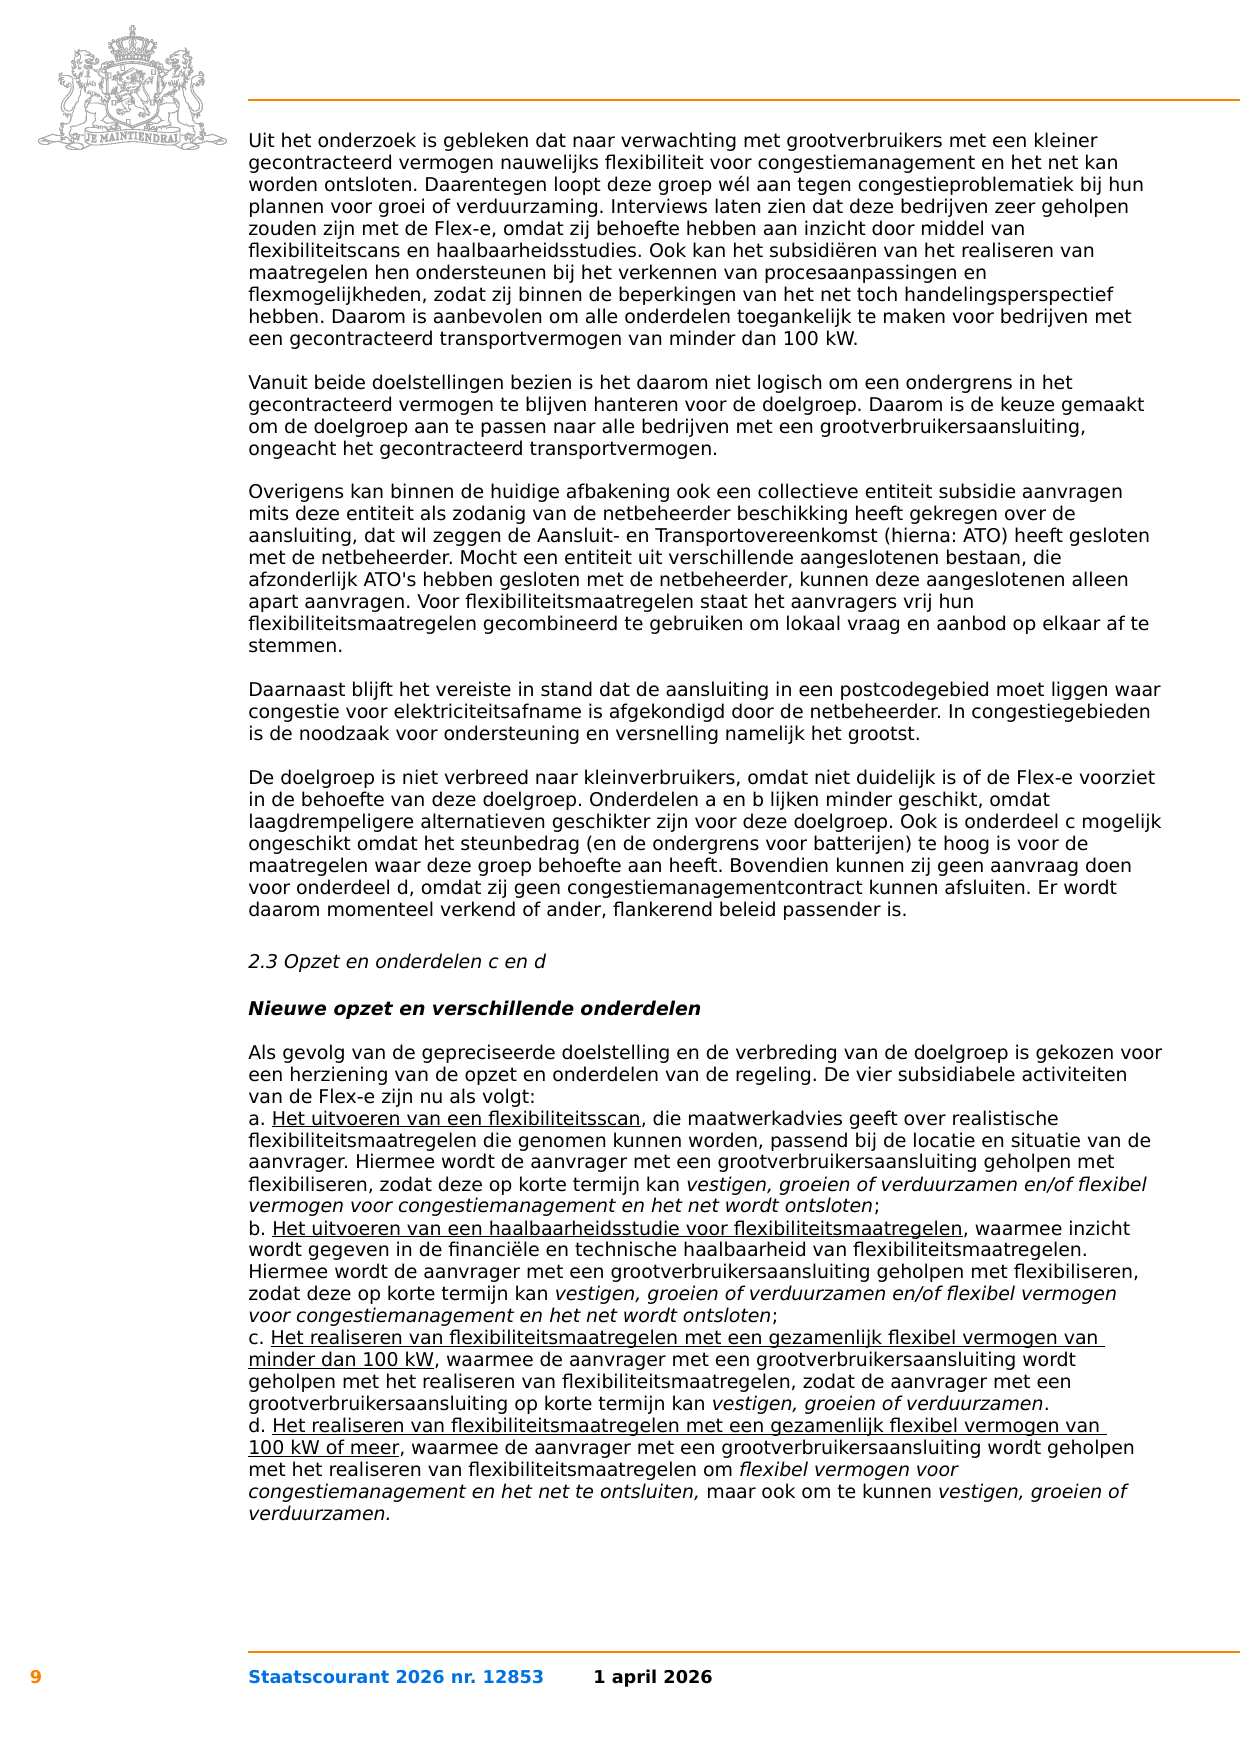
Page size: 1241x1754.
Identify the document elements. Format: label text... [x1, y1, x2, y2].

text Uit het onderzoek is gebleken dat naar verwachting met grootverbruikers met een kleiner gecontracteerd vermogen nauwelijks flexibiliteit voor congestiemanagement en het net kan worden ontsloten. Daarentegen loopt deze groep wél aan tegen congestieproblematiek bij hun plannen voor groei of verduurzaming. Interviews laten zien dat deze bedrijven zeer geholpen zouden zijn met de Flex-e, omdat zij behoefte hebben aan inzicht door middel van flexibiliteitscans en haalbaarheidsstudies. Ook kan het subsidiëren van het realiseren van maatregelen hen ondersteunen bij het verkennen van procesaanpassingen en flexmogelijkheden, zodat zij binnen de beperkingen van het net toch handelingsperspectief hebben. Daarom is aanbevolen om alle onderdelen toegankelijk te maken voor bedrijven met een gecontracteerd transportvermogen van minder dan 100 kW. [248, 130, 1163, 350]
text Vanuit beide doelstellingen bezien is het daarom niet logisch om een ondergrens in het gecontracteerd vermogen te blijven hanteren voor de doelgroep. Daarom is de keuze gemaakt om de doelgroep aan te passen naar alle bedrijven met een grootverbruikersaansluiting, ongeacht het gecontracteerd transportvermogen. [248, 372, 1163, 459]
picture [38, 25, 227, 150]
text Als gevolg van de gepreciseerde doelstelling en de verbreding van de doelgroep is gekozen voor een herziening van de opzet en onderdelen van de regeling. De vier subsidiabele activiteiten van de Flex-e zijn nu als volgt: [248, 1042, 1163, 1107]
text b. Het uitvoeren van een haalbaarheidsstudie voor flexibiliteitsmaatregelen, waarmee inzicht wordt gegeven in de financiële en technische haalbaarheid van flexibiliteitsmaatregelen. Hiermee wordt de aanvrager met een grootverbruikersaansluiting geholpen met flexibiliseren, zodat deze op korte termijn kan vestigen, groeien of verduurzamen en/of flexibel vermogen voor congestiemanagement en het net wordt ontsloten; [248, 1217, 1163, 1327]
subtitle Nieuwe opzet en verschillende onderdelen [248, 998, 1163, 1020]
subtitle 2.3 Opzet en onderdelen c en d [248, 951, 1163, 973]
text De doelgroep is niet verbreed naar kleinverbruikers, omdat niet duidelijk is of de Flex-e voorziet in de behoefte van deze doelgroep. Onderdelen a en b lijken minder geschikt, omdat laagdrempeligere alternatieven geschikter zijn voor deze doelgroep. Ook is onderdeel c mogelijk ongeschikt omdat het steunbedrag (en de ondergrens voor batterijen) te hoog is voor de maatregelen waar deze groep behoefte aan heeft. Bovendien kunnen zij geen aanvraag doen voor onderdeel d, omdat zij geen congestiemanagementcontract kunnen afsluiten. Er wordt daarom momenteel verkend of ander, flankerend beleid passender is. [248, 767, 1163, 921]
text d. Het realiseren van flexibiliteitsmaatregelen met een gezamenlijk flexibel vermogen van 100 kW of meer, waarmee de aanvrager met een grootverbruikersaansluiting wordt geholpen met het realiseren van flexibiliteitsmaatregelen om flexibel vermogen voor congestiemanagement en het net te ontsluiten, maar ook om te kunnen vestigen, groeien of verduurzamen. [248, 1415, 1163, 1525]
text c. Het realiseren van flexibiliteitsmaatregelen met een gezamenlijk flexibel vermogen van minder dan 100 kW, waarmee de aanvrager met een grootverbruikersaansluiting wordt geholpen met het realiseren van flexibiliteitsmaatregelen, zodat de aanvrager met een grootverbruikersaansluiting op korte termijn kan vestigen, groeien of verduurzamen. [248, 1327, 1163, 1415]
text a. Het uitvoeren van een flexibiliteitsscan, die maatwerkadvies geeft over realistische flexibiliteitsmaatregelen die genomen kunnen worden, passend bij de locatie en situatie van de aanvrager. Hiermee wordt de aanvrager met een grootverbruikersaansluiting geholpen met flexibiliseren, zodat deze op korte termijn kan vestigen, groeien of verduurzamen en/of flexibel vermogen voor congestiemanagement en het net wordt ontsloten; [248, 1107, 1163, 1217]
text Overigens kan binnen de huidige afbakening ook een collectieve entiteit subsidie aanvragen mits deze entiteit als zodanig van de netbeheerder beschikking heeft gekregen over de aansluiting, dat wil zeggen de Aansluit- en Transportovereenkomst (hierna: ATO) heeft gesloten met de netbeheerder. Mocht een entiteit uit verschillende aangeslotenen bestaan, die afzonderlijk ATO's hebben gesloten met de netbeheerder, kunnen deze aangeslotenen alleen apart aanvragen. Voor flexibiliteitsmaatregelen staat het aanvragers vrij hun flexibiliteitsmaatregelen gecombineerd te gebruiken om lokaal vraag en aanbod op elkaar af te stemmen. [248, 481, 1163, 657]
text Daarnaast blijft het vereiste in stand dat de aansluiting in een postcodegebied moet liggen waar congestie voor elektriciteitsafname is afgekondigd door de netbeheerder. In congestiegebieden is de noodzaak voor ondersteuning en versnelling namelijk het grootst. [248, 679, 1163, 745]
